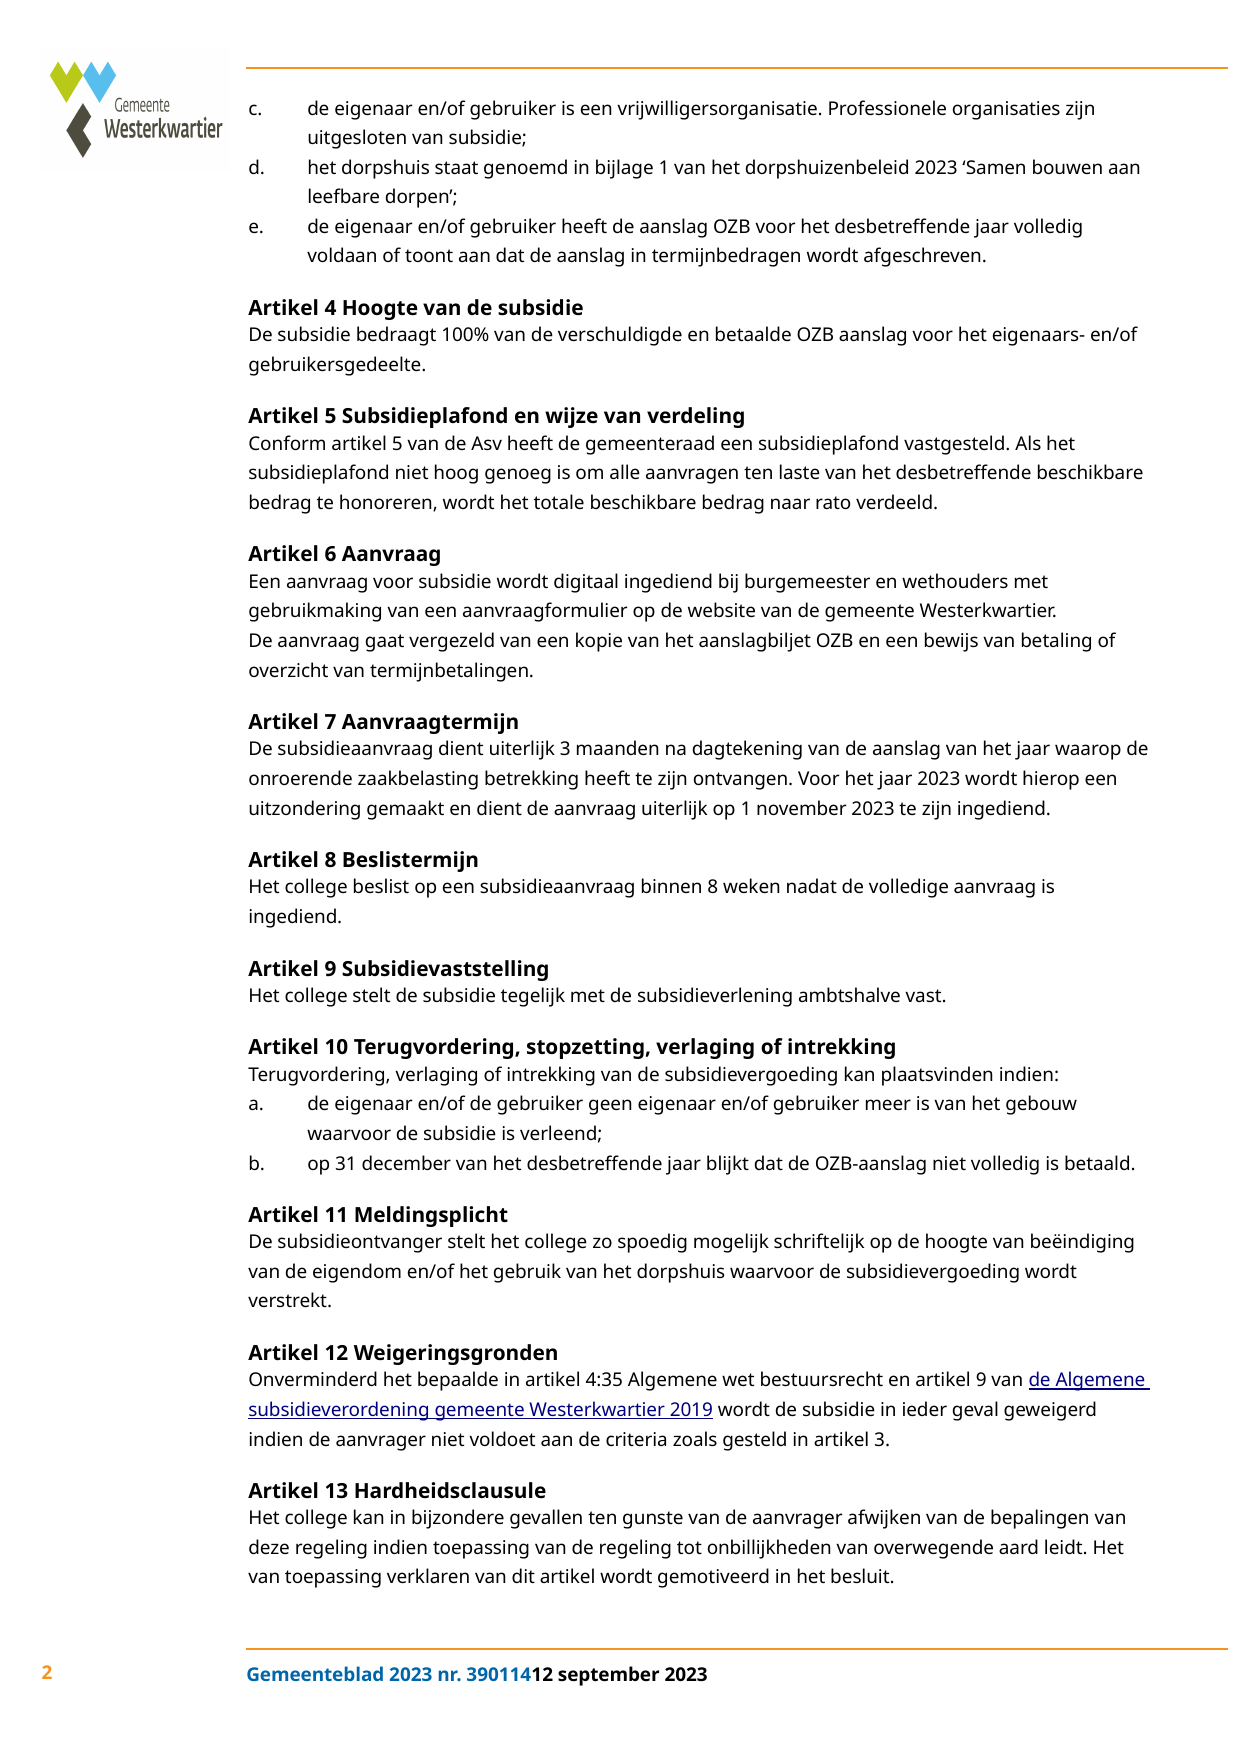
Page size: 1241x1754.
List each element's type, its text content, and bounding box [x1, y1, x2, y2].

text Artikel 9 Subsidievaststelling [248, 954, 1152, 982]
list de eigenaar en/of gebruiker heeft de aanslag OZB voor het desbetreffende jaar volledig voldaan of toont aan dat de aanslag in termijnbedragen wordt afgeschreven. [248, 213, 1152, 268]
text Een aanvraag voor subsidie wordt digitaal ingediend bij burgemeester en wethouders met gebruikmaking van een aanvraagformulier op de website van de gemeente Westerkwartier. [248, 568, 1152, 623]
text Artikel 6 Aanvraag [248, 539, 1152, 568]
text Onverminderd het bepaalde in artikel 4:35 Algemene wet bestuursrecht en artikel 9 van de Algemene subsidieverordening gemeente Westerkwartier 2019 wordt de subsidie in ieder geval geweigerd indien de aanvrager niet voldoet aan de criteria zoals gesteld in artikel 3. [248, 1367, 1152, 1451]
text Artikel 13 Hardheidsclausule [248, 1476, 1152, 1504]
text De aanvraag gaat vergezeld van een kopie van het aanslagbiljet OZB en een bewijs van betaling of overzicht van termijnbetalingen. [248, 627, 1152, 682]
text Artikel 12 Weigeringsgronden [248, 1338, 1152, 1367]
text Terugvordering, verlaging of intrekking van de subsidievergoeding kan plaatsvinden indien: [248, 1061, 1152, 1087]
picture [41, 47, 231, 172]
text De subsidie bedraagt 100% van de verschuldigde en betaalde OZB aanslag voor het eigenaars- en/of gebruikersgedeelte. [248, 322, 1152, 377]
text Het college kan in bijzondere gevallen ten gunste van de aanvrager afwijken van de bepalingen van deze regeling indien toepassing van de regeling tot onbillijkheden van overwegende aard leidt. Het van toepassing verklaren van dit artikel wordt gemotiveerd in het besluit. [248, 1504, 1152, 1589]
text Artikel 11 Meldingsplicht [248, 1200, 1152, 1228]
list de eigenaar en/of de gebruiker geen eigenaar en/of gebruiker meer is van het gebouw waarvoor de subsidie is verleend; [248, 1091, 1152, 1146]
text De subsidieaanvraag dient uiterlijk 3 maanden na dagtekening van de aanslag van het jaar waarop de onroerende zaakbelasting betrekking heeft te zijn ontvangen. Voor het jaar 2023 wordt hierop een uitzondering gemaakt en dient de aanvraag uiterlijk op 1 november 2023 te zijn ingediend. [248, 736, 1152, 821]
list het dorpshuis staat genoemd in bijlage 1 van het dorpshuizenbeleid 2023 ‘Samen bouwen aan leefbare dorpen’; [248, 154, 1152, 209]
text De subsidieontvanger stelt het college zo spoedig mogelijk schriftelijk op de hoogte van beëindiging van de eigendom en/of het gebruik van het dorpshuis waarvoor de subsidievergoeding wordt verstrekt. [248, 1228, 1152, 1313]
text Artikel 7 Aanvraagtermijn [248, 707, 1152, 736]
text Artikel 10 Terugvordering, stopzetting, verlaging of intrekking [248, 1032, 1152, 1061]
list de eigenaar en/of gebruiker is een vrijwilligersorganisatie. Professionele organisaties zijn uitgesloten van subsidie; [248, 95, 1152, 150]
text Artikel 5 Subsidieplafond en wijze van verdeling [248, 402, 1152, 430]
text Artikel 8 Beslistermijn [248, 845, 1152, 874]
text Conform artikel 5 van de Asv heeft de gemeenteraad een subsidieplafond vastgesteld. Als het subsidieplafond niet hoog genoeg is om alle aanvragen ten laste van het desbetreffende beschikbare bedrag te honoreren, wordt het totale beschikbare bedrag naar rato verdeeld. [248, 430, 1152, 515]
list op 31 december van het desbetreffende jaar blijkt dat de OZB-aanslag niet volledig is betaald. [248, 1150, 1152, 1175]
text Het college stelt de subsidie tegelijk met de subsidieverlening ambtshalve vast. [248, 982, 1152, 1008]
text Het college beslist op een subsidieaanvraag binnen 8 weken nadat de volledige aanvraag is ingediend. [248, 874, 1152, 929]
text Artikel 4 Hoogte van de subsidie [248, 293, 1152, 322]
